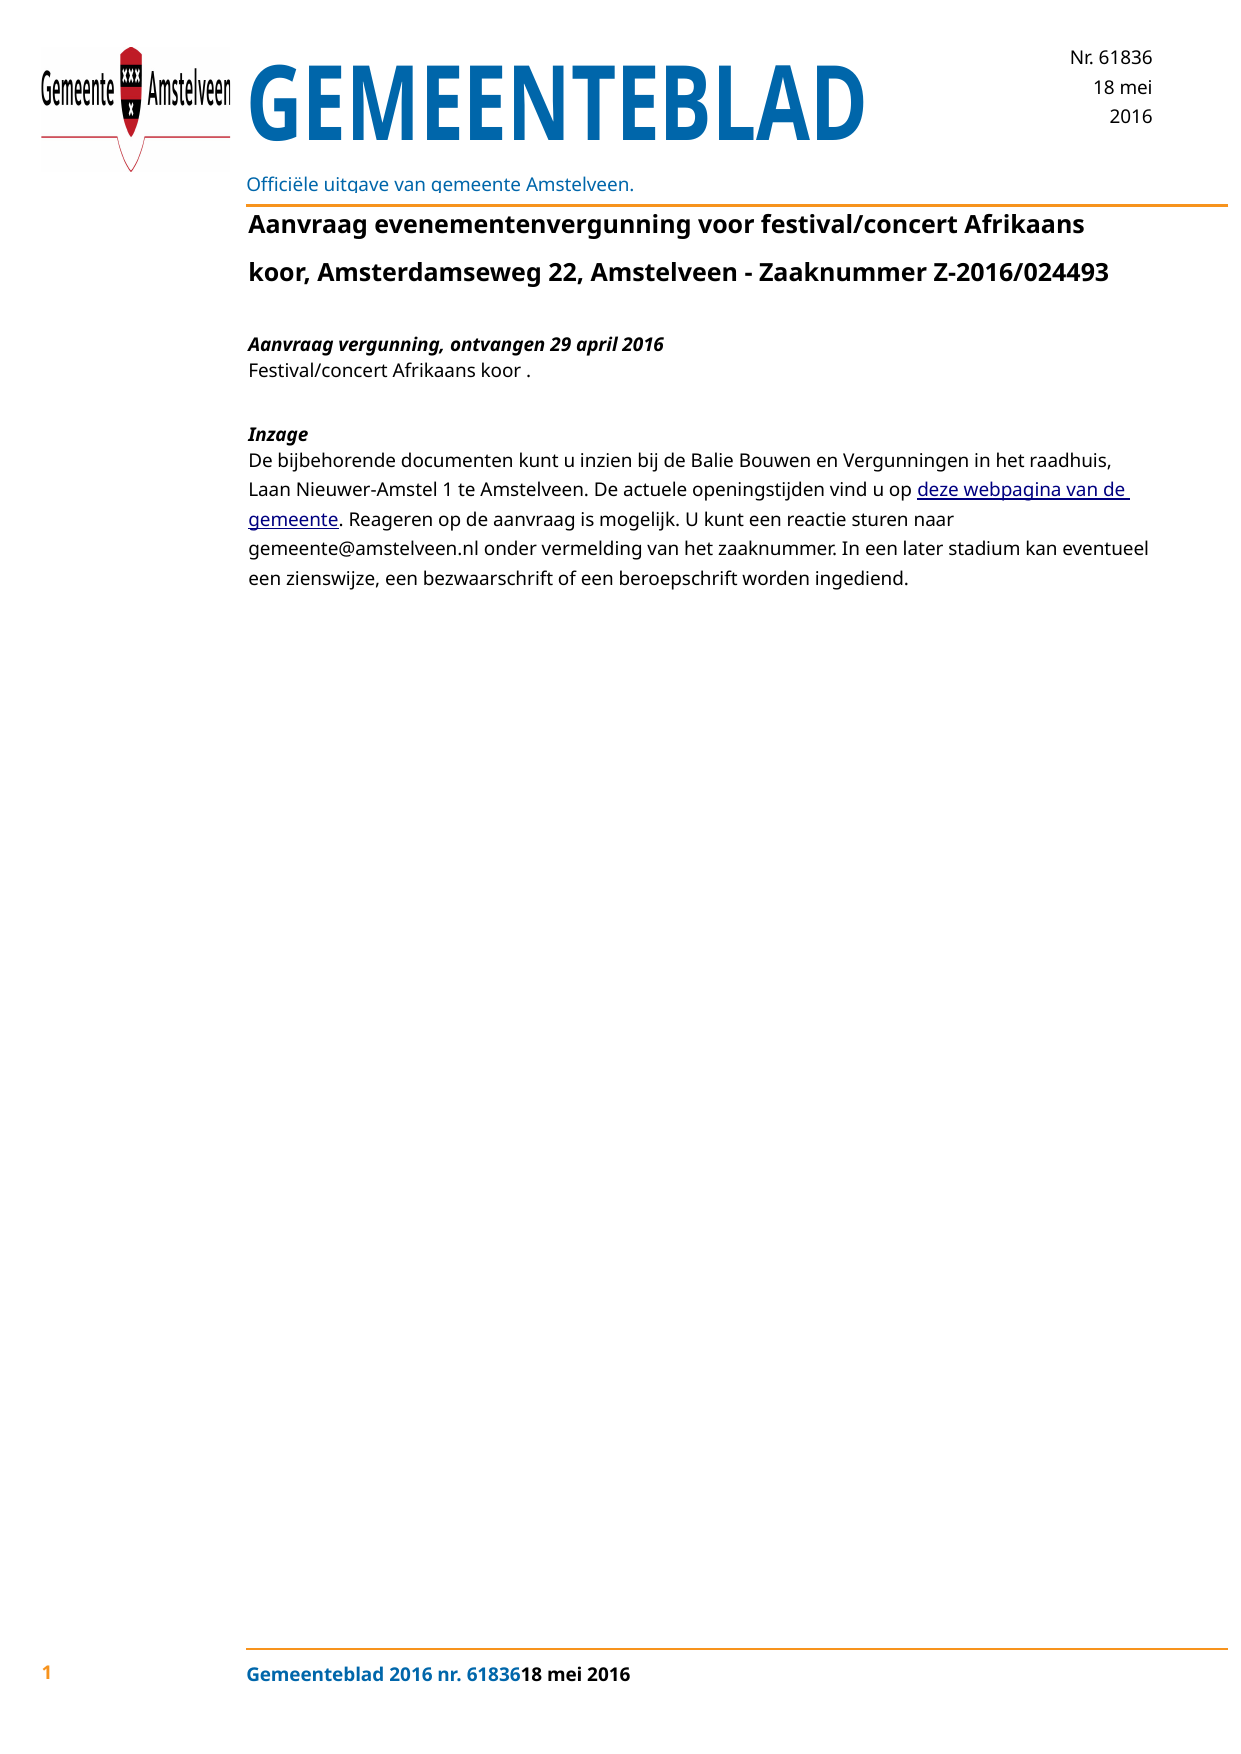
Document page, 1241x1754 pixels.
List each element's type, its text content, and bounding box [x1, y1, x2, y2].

text De bijbehorende documenten kunt u inzien bij de Balie Bouwen en Vergunningen in het raadhuis, Laan Nieuwer-Amstel 1 te Amstelveen. De actuele openingstijden vind u op deze webpagina van de gemeente. Reageren op de aanvraag is mogelijk. U kunt een reactie sturen naar gemeente@amstelveen.nl onder vermelding van het zaaknummer. In een later stadium kan eventueel een zienswijze, een bezwaarschrift of een beroepschrift worden ingediend. [248, 447, 1152, 591]
text Inzage [248, 421, 1152, 447]
text Aanvraag evenementenvergunning voor festival/concert Afrikaans koor, Amsterdamseweg 22, Amstelveen - Zaaknummer Z-2016/024493 [248, 207, 1152, 288]
text Aanvraag vergunning, ontvangen 29 april 2016 [248, 331, 1152, 357]
picture [41, 47, 231, 172]
text Festival/concert Afrikaans koor . [248, 357, 1152, 383]
